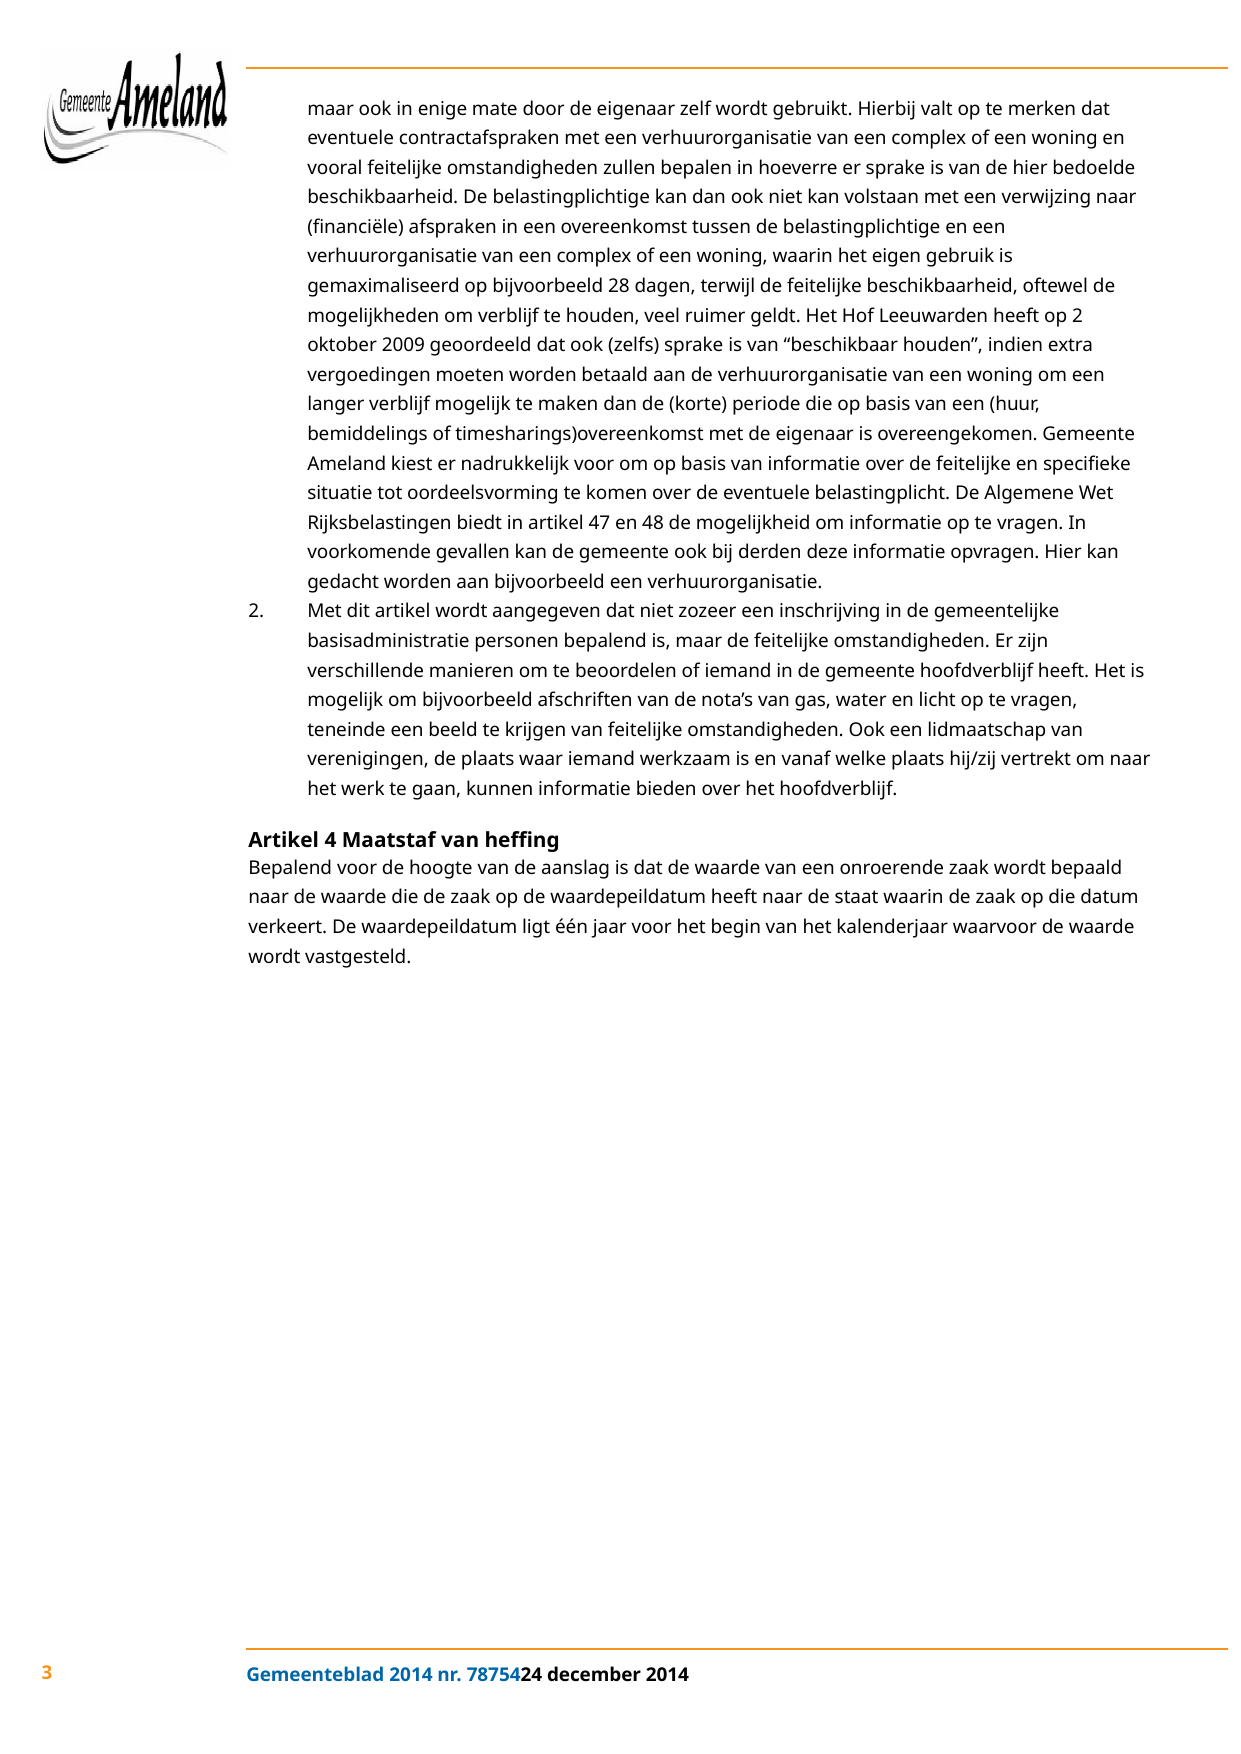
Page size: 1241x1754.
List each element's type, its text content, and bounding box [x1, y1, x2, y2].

list Met dit artikel wordt aangegeven dat niet zozeer een inschrijving in de gemeentelijke basisadministratie personen bepalend is, maar de feitelijke omstandigheden. Er zijn verschillende manieren om te beoordelen of iemand in de gemeente hoofdverblijf heeft. Het is mogelijk om bijvoorbeeld afschriften van de nota’s van gas, water en licht op te vragen, teneinde een beeld te krijgen van feitelijke omstandigheden. Ook een lidmaatschap van verenigingen, de plaats waar iemand werkzaam is en vanaf welke plaats hij/zij vertrekt om naar het werk te gaan, kunnen informatie bieden over het hoofdverblijf. [248, 598, 1152, 801]
text Artikel 4 Maatstaf van heffing [248, 826, 1152, 854]
picture [41, 47, 231, 172]
list maar ook in enige mate door de eigenaar zelf wordt gebruikt. Hierbij valt op te merken dat eventuele contractafspraken met een verhuurorganisatie van een complex of een woning en vooral feitelijke omstandigheden zullen bepalen in hoeverre er sprake is van de hier bedoelde beschikbaarheid. De belastingplichtige kan dan ook niet kan volstaan met een verwijzing naar (financiële) afspraken in een overeenkomst tussen de belastingplichtige en een verhuurorganisatie van een complex of een woning, waarin het eigen gebruik is gemaximaliseerd op bijvoorbeeld 28 dagen, terwijl de feitelijke beschikbaarheid, oftewel de mogelijkheden om verblijf te houden, veel ruimer geldt. Het Hof Leeuwarden heeft op 2 oktober 2009 geoordeeld dat ook (zelfs) sprake is van “beschikbaar houden”, indien extra vergoedingen moeten worden betaald aan de verhuurorganisatie van een woning om een langer verblijf mogelijk te maken dan de (korte) periode die op basis van een (huur, bemiddelings of timesharings)overeenkomst met de eigenaar is overeengekomen. Gemeente Ameland kiest er nadrukkelijk voor om op basis van informatie over de feitelijke en specifieke situatie tot oordeelsvorming te komen over de eventuele belastingplicht. De Algemene Wet Rijksbelastingen biedt in artikel 47 en 48 de mogelijkheid om informatie op te vragen. In voorkomende gevallen kan de gemeente ook bij derden deze informatie opvragen. Hier kan gedacht worden aan bijvoorbeeld een verhuurorganisatie. [248, 95, 1152, 594]
text Bepalend voor de hoogte van de aanslag is dat de waarde van een onroerende zaak wordt bepaald naar de waarde die de zaak op de waardepeildatum heeft naar de staat waarin de zaak op die datum verkeert. De waardepeildatum ligt één jaar voor het begin van het kalenderjaar waarvoor de waarde wordt vastgesteld. [248, 854, 1152, 968]
